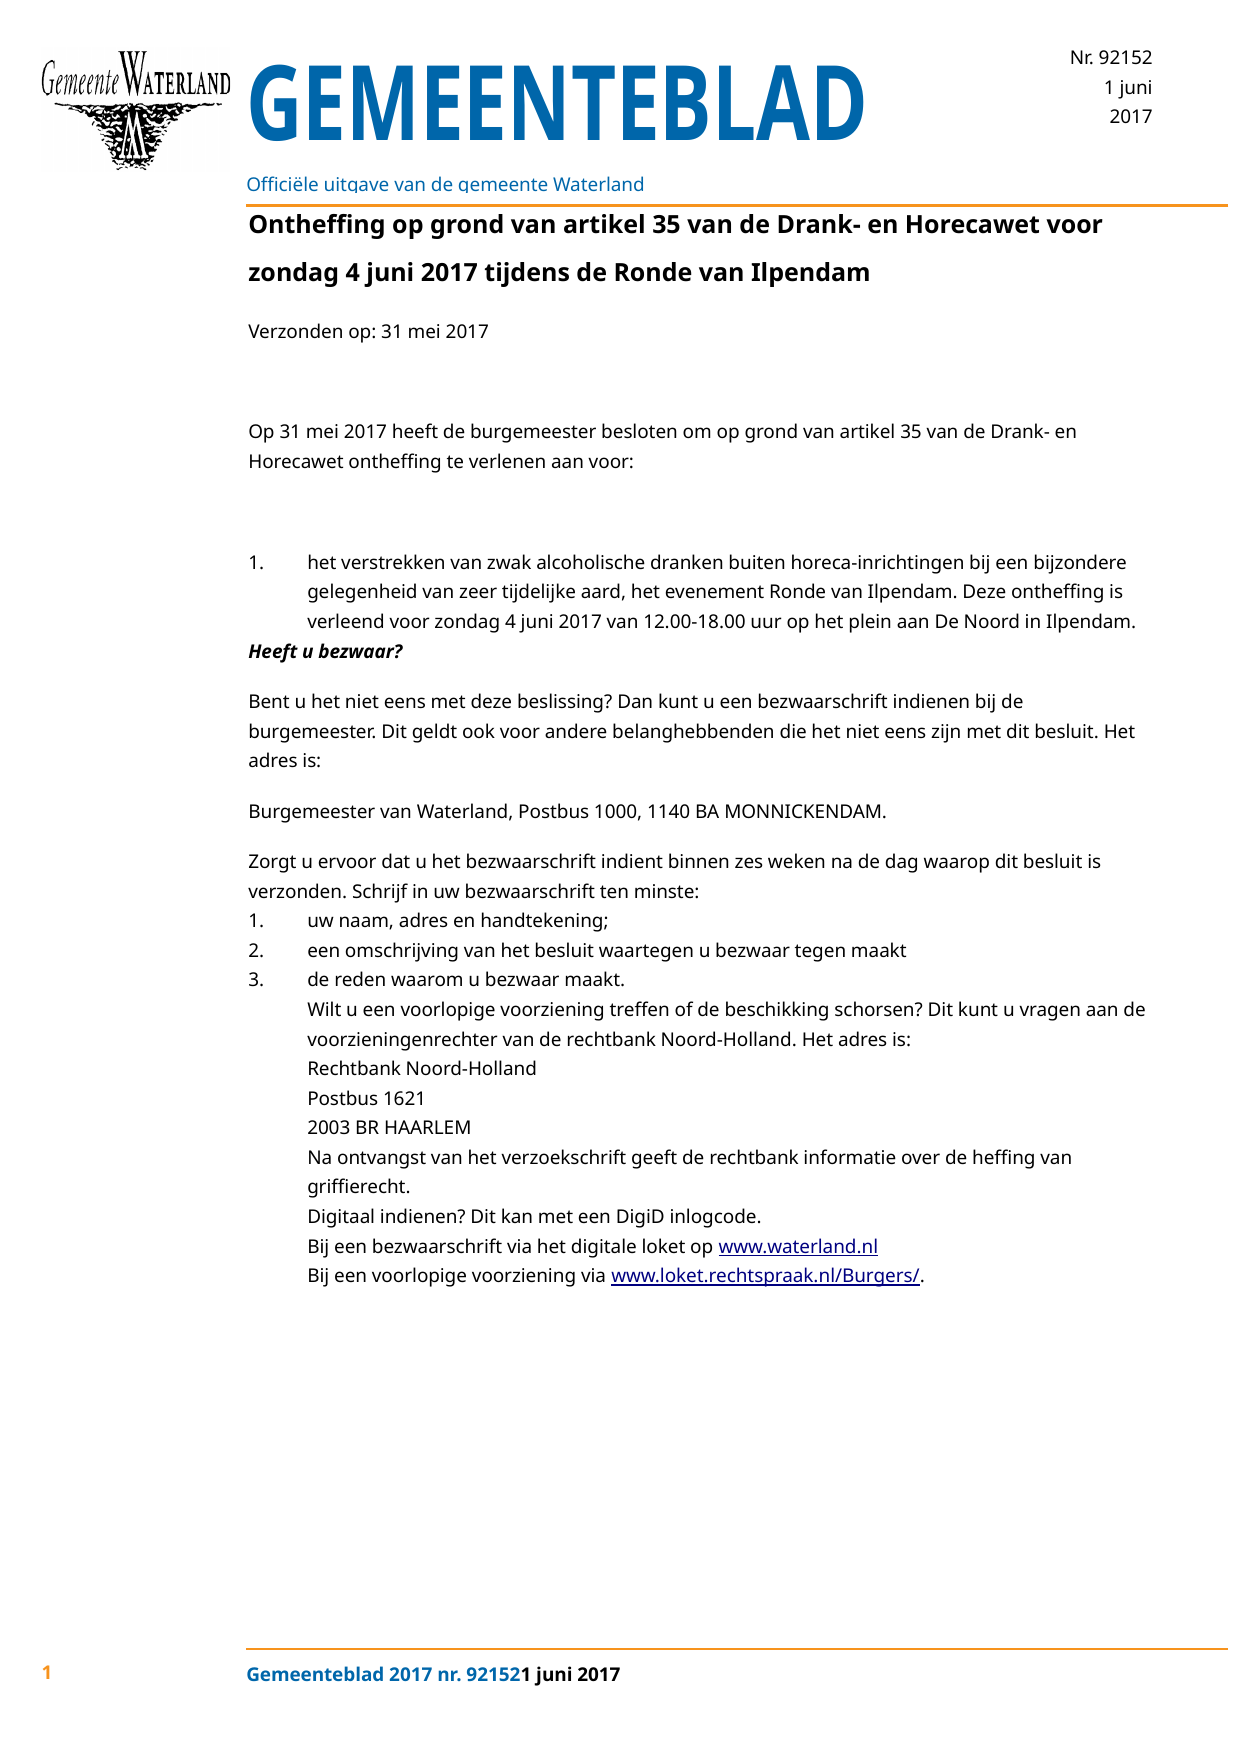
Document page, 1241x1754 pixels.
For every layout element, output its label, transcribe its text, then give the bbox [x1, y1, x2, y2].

list Bij een bezwaarschrift via het digitale loket op www.waterland.nl [248, 1233, 1152, 1259]
list Wilt u een voorlopige voorziening treffen of de beschikking schorsen? Dit kunt u vragen aan de voorzieningenrechter van de rechtbank Noord-Holland. Het adres is: [248, 996, 1152, 1052]
list Na ontvangst van het verzoekschrift geeft de rechtbank informatie over de heffing van griffierecht. [248, 1144, 1152, 1199]
list Postbus 1621 [248, 1085, 1152, 1111]
text Bent u het niet eens met deze beslissing? Dan kunt u een bezwaarschrift indienen bij de burgemeester. Dit geldt ook voor andere belanghebbenden die het niet eens zijn met dit besluit. Het adres is: [248, 688, 1152, 773]
list 2003 BR HAARLEM [248, 1114, 1152, 1140]
text Heeft u bezwaar? [248, 638, 1152, 664]
list Bij een voorlopige voorziening via www.loket.rechtspraak.nl/Burgers/. [248, 1262, 1152, 1288]
text Verzonden op: 31 mei 2017 [248, 318, 1152, 344]
picture [41, 47, 231, 172]
list Digitaal indienen? Dit kan met een DigiD inlogcode. [248, 1203, 1152, 1229]
text Burgemeester van Waterland, Postbus 1000, 1140 BA MONNICKENDAM. [248, 798, 1152, 824]
text Op 31 mei 2017 heeft de burgemeester besloten om op grond van artikel 35 van de Drank- en Horecawet ontheffing te verlenen aan voor: [248, 419, 1152, 474]
list de reden waarom u bezwaar maakt. [248, 967, 1152, 992]
list uw naam, adres en handtekening; [248, 907, 1152, 933]
text Zorgt u ervoor dat u het bezwaarschrift indient binnen zes weken na de dag waarop dit besluit is verzonden. Schrijf in uw bezwaarschrift ten minste: [248, 848, 1152, 904]
list het verstrekken van zwak alcoholische dranken buiten horeca-inrichtingen bij een bijzondere gelegenheid van zeer tijdelijke aard, het evenement Ronde van Ilpendam. Deze ontheffing is verleend voor zondag 4 juni 2017 van 12.00-18.00 uur op het plein aan De Noord in Ilpendam. [248, 549, 1152, 634]
text Ontheffing op grond van artikel 35 van de Drank- en Horecawet voor zondag 4 juni 2017 tijdens de Ronde van Ilpendam [248, 207, 1152, 288]
list Rechtbank Noord-Holland [248, 1055, 1152, 1081]
list een omschrijving van het besluit waartegen u bezwaar tegen maakt [248, 937, 1152, 963]
